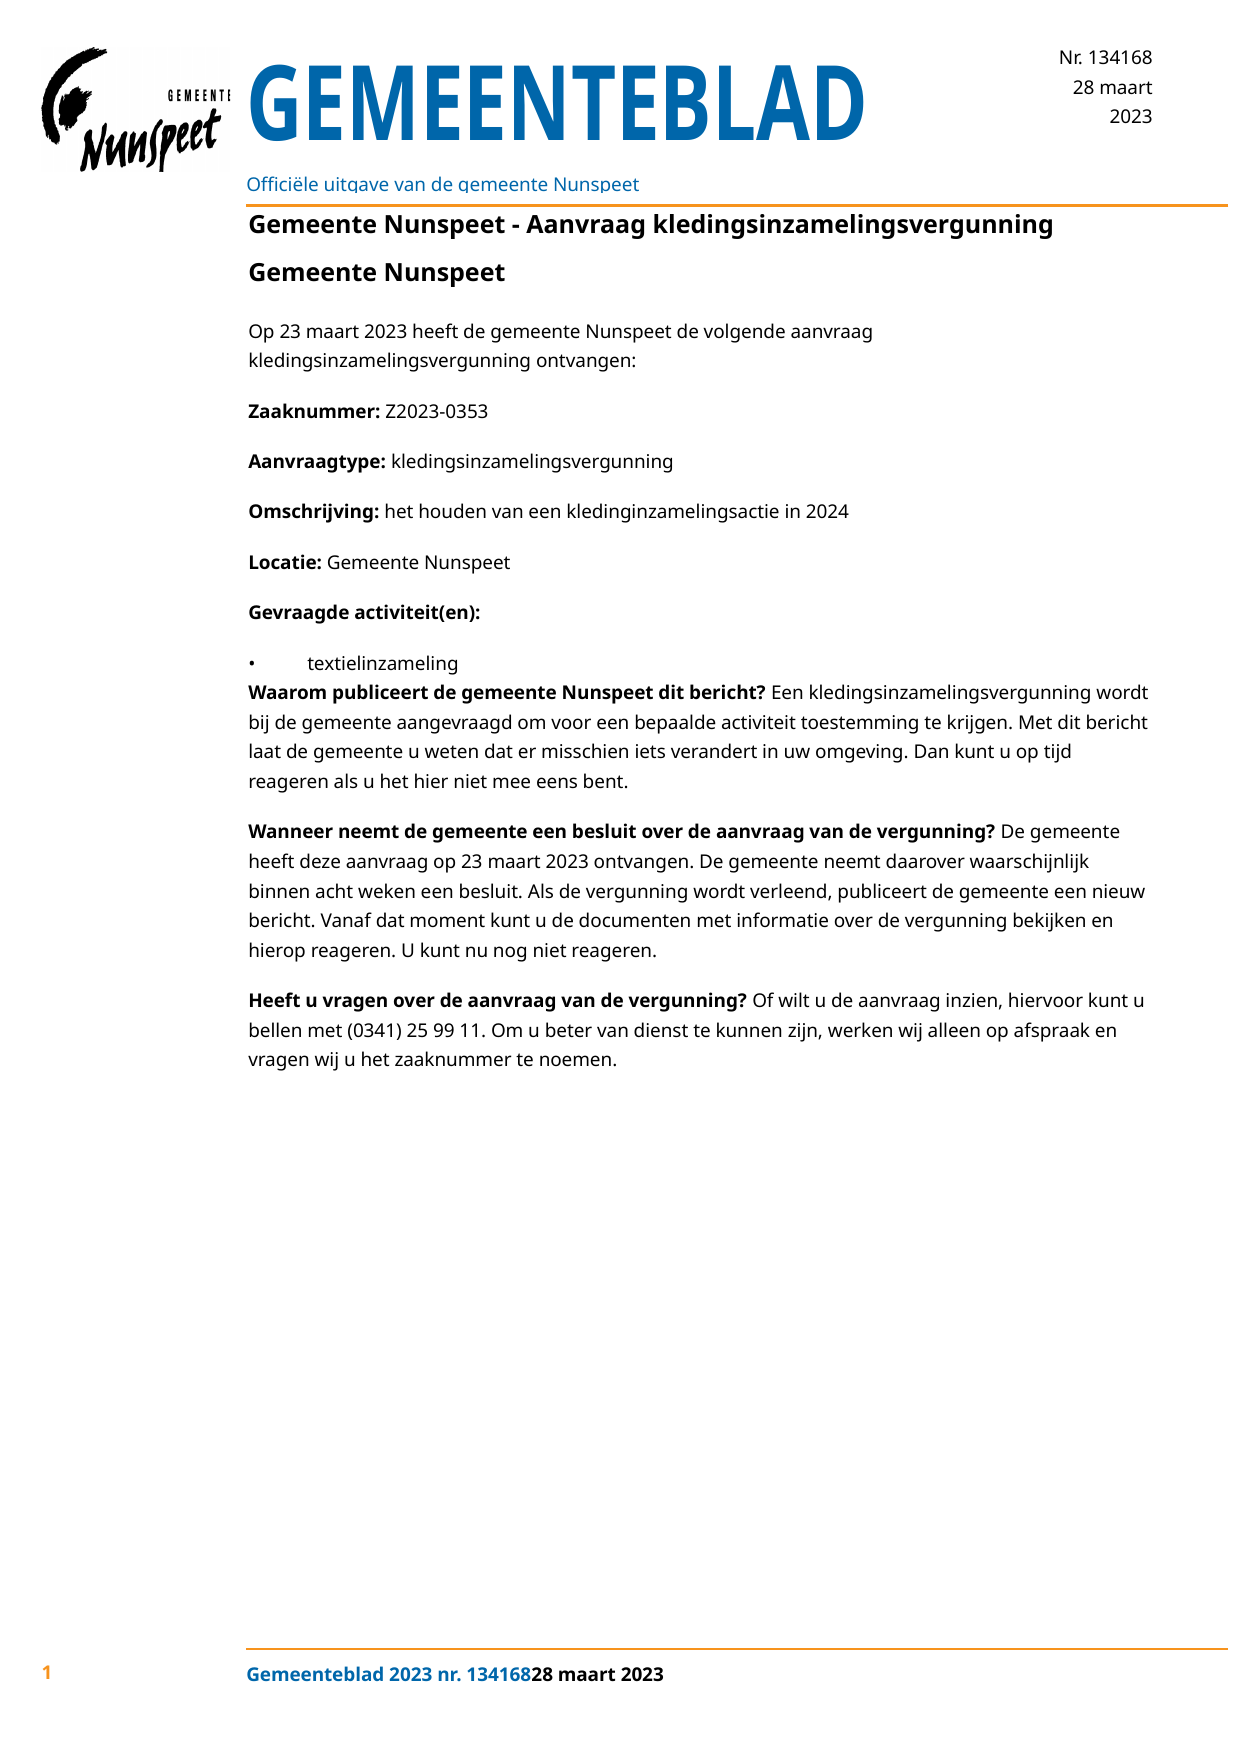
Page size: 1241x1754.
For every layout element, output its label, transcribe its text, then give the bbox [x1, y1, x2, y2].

text Op 23 maart 2023 heeft de gemeente Nunspeet de volgende aanvraag kledingsinzamelingsvergunning ontvangen: [248, 318, 1152, 373]
picture [41, 47, 231, 172]
list textielinzameling [248, 650, 1152, 676]
text Locatie: Gemeente Nunspeet [248, 549, 1152, 575]
text Waarom publiceert de gemeente Nunspeet dit bericht? Een kledingsinzamelingsvergunning wordt bij de gemeente aangevraagd om voor een bepaalde activiteit toestemming te krijgen. Met dit bericht laat de gemeente u weten dat er misschien iets verandert in uw omgeving. Dan kunt u op tijd reageren als u het hier niet mee eens bent. [248, 679, 1152, 794]
text Gevraagde activiteit(en): [248, 599, 1152, 625]
text Aanvraagtype: kledingsinzamelingsvergunning [248, 448, 1152, 474]
text Heeft u vragen over de aanvraag van de vergunning? Of wilt u de aanvraag inzien, hiervoor kunt u bellen met (0341) 25 99 11. Om u beter van dienst te kunnen zijn, werken wij alleen op afspraak en vragen wij u het zaaknummer te noemen. [248, 987, 1152, 1072]
text Zaaknummer: Z2023-0353 [248, 398, 1152, 424]
text Wanneer neemt de gemeente een besluit over de aanvraag van de vergunning? De gemeente heeft deze aanvraag op 23 maart 2023 ontvangen. De gemeente neemt daarover waarschijnlijk binnen acht weken een besluit. Als de vergunning wordt verleend, publiceert de gemeente een nieuw bericht. Vanaf dat moment kunt u de documenten met informatie over de vergunning bekijken en hierop reageren. U kunt nu nog niet reageren. [248, 819, 1152, 963]
text Omschrijving: het houden van een kledinginzamelingsactie in 2024 [248, 499, 1152, 524]
text Gemeente Nunspeet - Aanvraag kledingsinzamelingsvergunning Gemeente Nunspeet [248, 207, 1152, 288]
